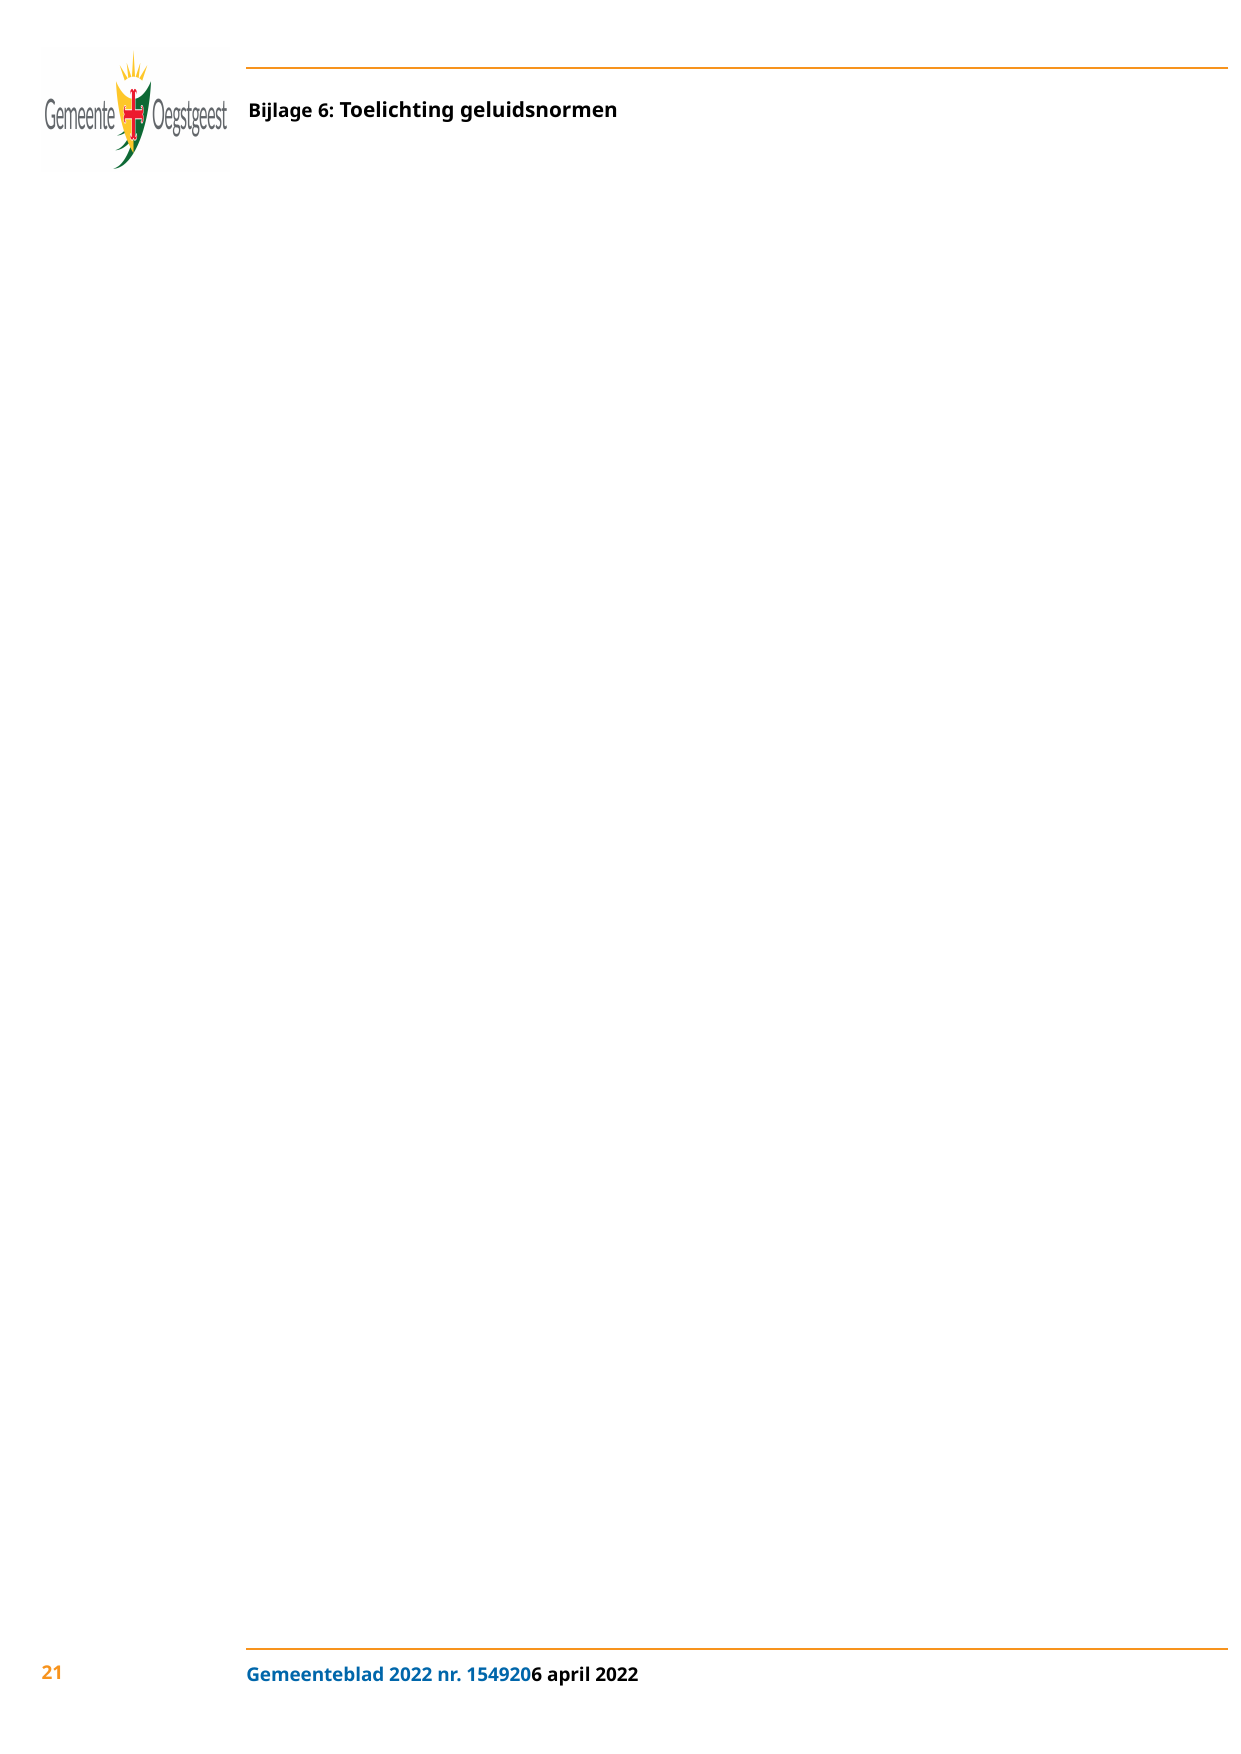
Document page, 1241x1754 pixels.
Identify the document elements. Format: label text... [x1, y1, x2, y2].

picture [41, 47, 231, 172]
text Bijlage 6: Toelichting geluidsnormen [248, 95, 1152, 123]
